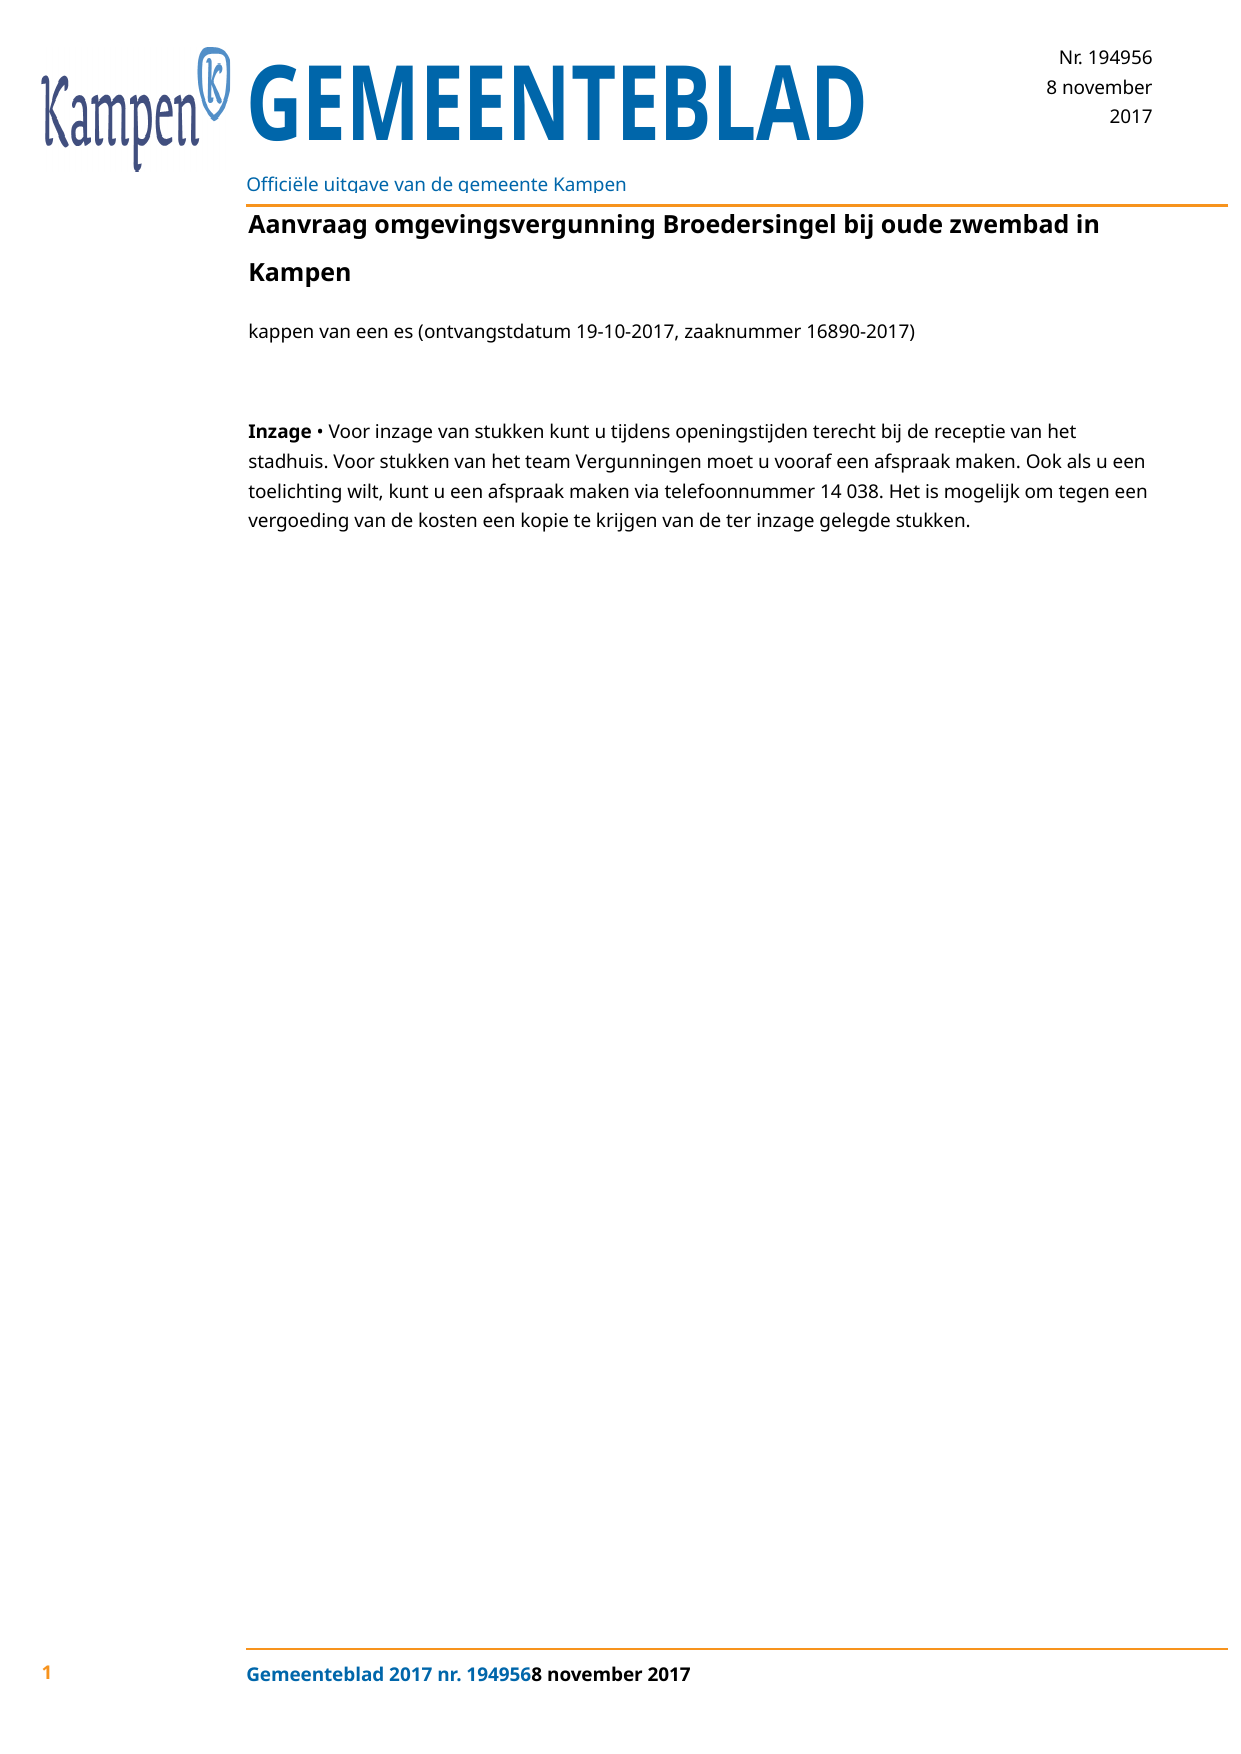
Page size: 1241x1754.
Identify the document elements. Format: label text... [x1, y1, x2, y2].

text kappen van een es (ontvangstdatum 19-10-2017, zaaknummer 16890-2017) [248, 318, 1152, 344]
text Aanvraag omgevingsvergunning Broedersingel bij oude zwembad in Kampen [248, 207, 1152, 288]
text Inzage • Voor inzage van stukken kunt u tijdens openingstijden terecht bij de receptie van het stadhuis. Voor stukken van het team Vergunningen moet u vooraf een afspraak maken. Ook als u een toelichting wilt, kunt u een afspraak maken via telefoonnummer 14 038. Het is mogelijk om tegen een vergoeding van de kosten een kopie te krijgen van de ter inzage gelegde stukken. [248, 419, 1152, 533]
picture [41, 47, 231, 172]
